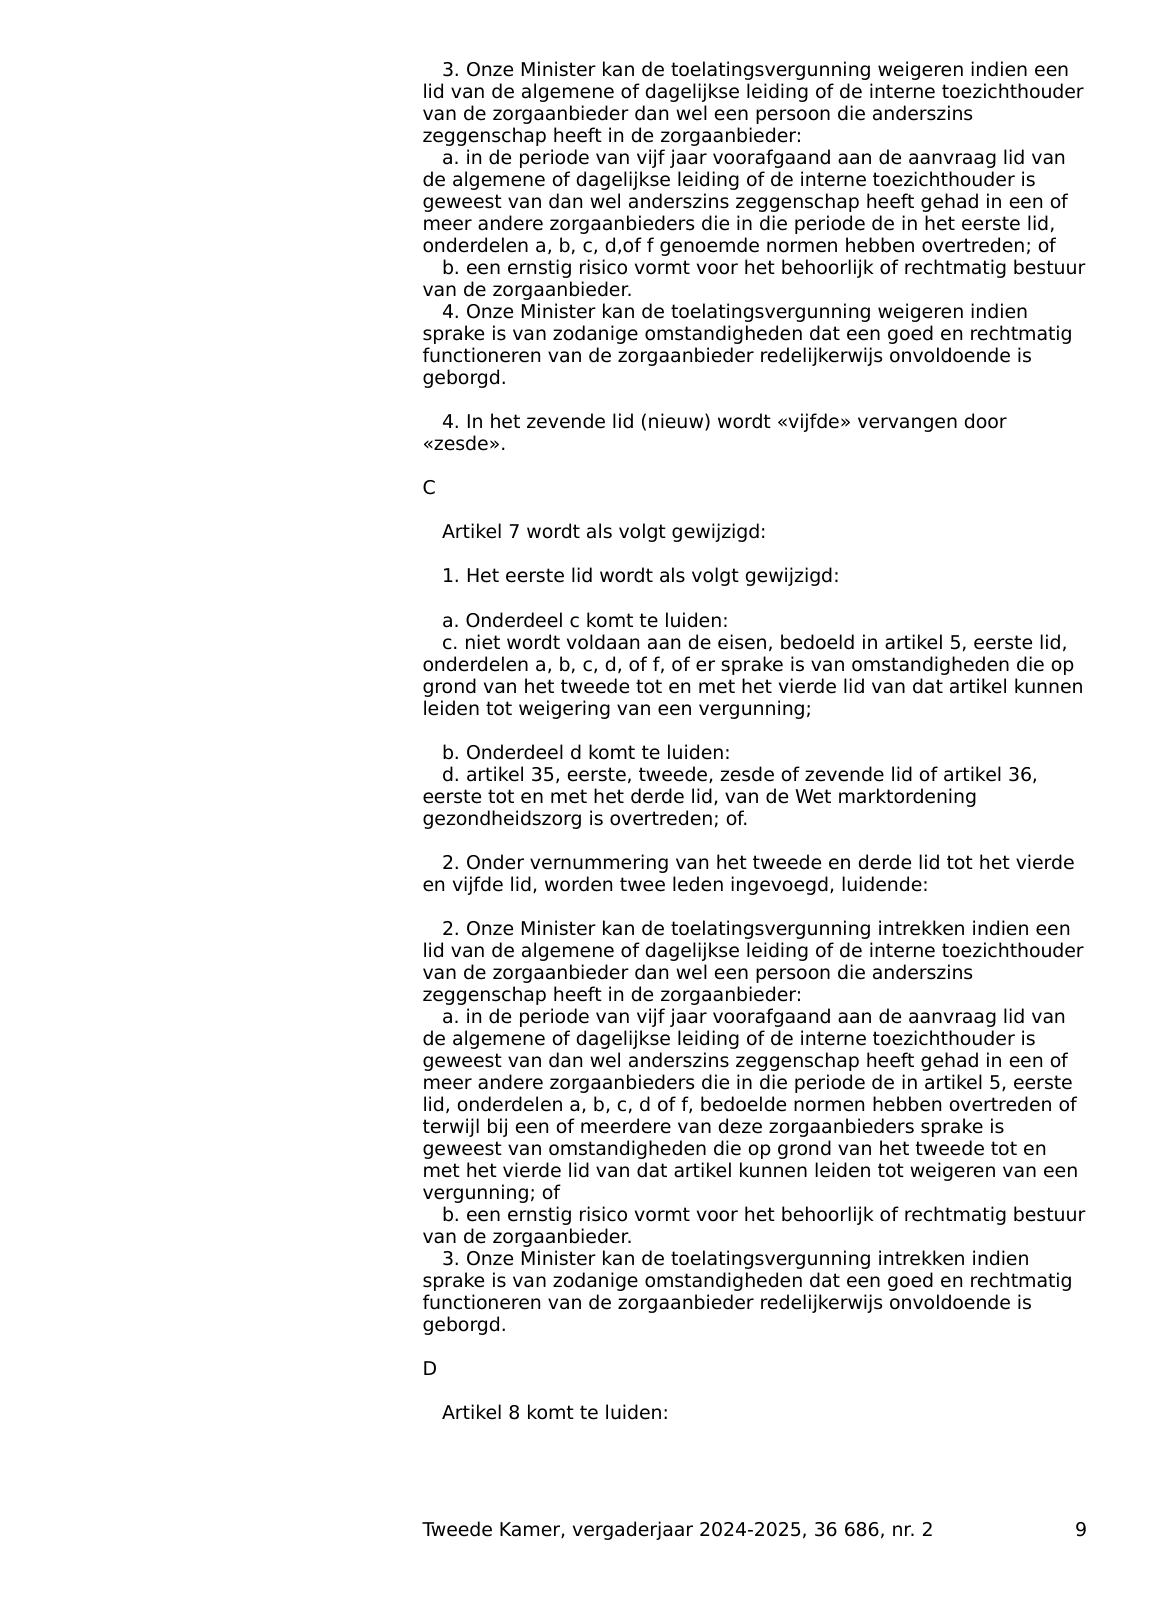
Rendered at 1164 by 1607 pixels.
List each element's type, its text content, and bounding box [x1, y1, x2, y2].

text c. niet wordt voldaan aan de eisen, bedoeld in artikel 5, eerste lid, onderdelen a, b, c, d, of f, of er sprake is van omstandigheden die op grond van het tweede tot en met het vierde lid van dat artikel kunnen leiden tot weigering van een vergunning; [422, 632, 1087, 719]
text 1. Het eerste lid wordt als volgt gewijzigd: [422, 565, 1087, 587]
text b. Onderdeel d komt te luiden: [422, 742, 1087, 764]
text 4. In het zevende lid (nieuw) wordt «vijfde» vervangen door «zesde». [422, 411, 1087, 455]
text a. in de periode van vijf jaar voorafgaand aan de aanvraag lid van de algemene of dagelijkse leiding of de interne toezichthouder is geweest van dan wel anderszins zeggenschap heeft gehad in een of meer andere zorgaanbieders die in die periode de in het eerste lid, onderdelen a, b, c, d,of f genoemde normen hebben overtreden; of [422, 147, 1087, 257]
text 2. Onder vernummering van het tweede en derde lid tot het vierde en vijfde lid, worden twee leden ingevoegd, luidende: [422, 852, 1087, 896]
text Artikel 7 wordt als volgt gewijzigd: [422, 521, 1087, 543]
text d. artikel 35, eerste, tweede, zesde of zevende lid of artikel 36, eerste tot en met het derde lid, van de Wet marktordening gezondheidszorg is overtreden; of. [422, 764, 1087, 829]
text b. een ernstig risico vormt voor het behoorlijk of rechtmatig bestuur van de zorgaanbieder. [422, 257, 1087, 301]
text a. Onderdeel c komt te luiden: [422, 609, 1087, 632]
text b. een ernstig risico vormt voor het behoorlijk of rechtmatig bestuur van de zorgaanbieder. [422, 1204, 1087, 1248]
text 4. Onze Minister kan de toelatingsvergunning weigeren indien sprake is van zodanige omstandigheden dat een goed en rechtmatig functioneren van de zorgaanbieder redelijkerwijs onvoldoende is geborgd. [422, 301, 1087, 389]
text 2. Onze Minister kan de toelatingsvergunning intrekken indien een lid van de algemene of dagelijkse leiding of de interne toezichthouder van de zorgaanbieder dan wel een persoon die anderszins zeggenschap heeft in de zorgaanbieder: [422, 918, 1087, 1006]
text Artikel 8 komt te luiden: [422, 1402, 1087, 1424]
text 3. Onze Minister kan de toelatingsvergunning intrekken indien sprake is van zodanige omstandigheden dat een goed en rechtmatig functioneren van de zorgaanbieder redelijkerwijs onvoldoende is geborgd. [422, 1248, 1087, 1336]
text 3. Onze Minister kan de toelatingsvergunning weigeren indien een lid van de algemene of dagelijkse leiding of de interne toezichthouder van de zorgaanbieder dan wel een persoon die anderszins zeggenschap heeft in de zorgaanbieder: [422, 59, 1087, 147]
text a. in de periode van vijf jaar voorafgaand aan de aanvraag lid van de algemene of dagelijkse leiding of de interne toezichthouder is geweest van dan wel anderszins zeggenschap heeft gehad in een of meer andere zorgaanbieders die in die periode de in artikel 5, eerste lid, onderdelen a, b, c, d of f, bedoelde normen hebben overtreden of terwijl bij een of meerdere van deze zorgaanbieders sprake is geweest van omstandigheden die op grond van het tweede tot en met het vierde lid van dat artikel kunnen leiden tot weigeren van een vergunning; of [422, 1006, 1087, 1204]
text D [422, 1358, 1087, 1380]
text C [422, 477, 1087, 499]
